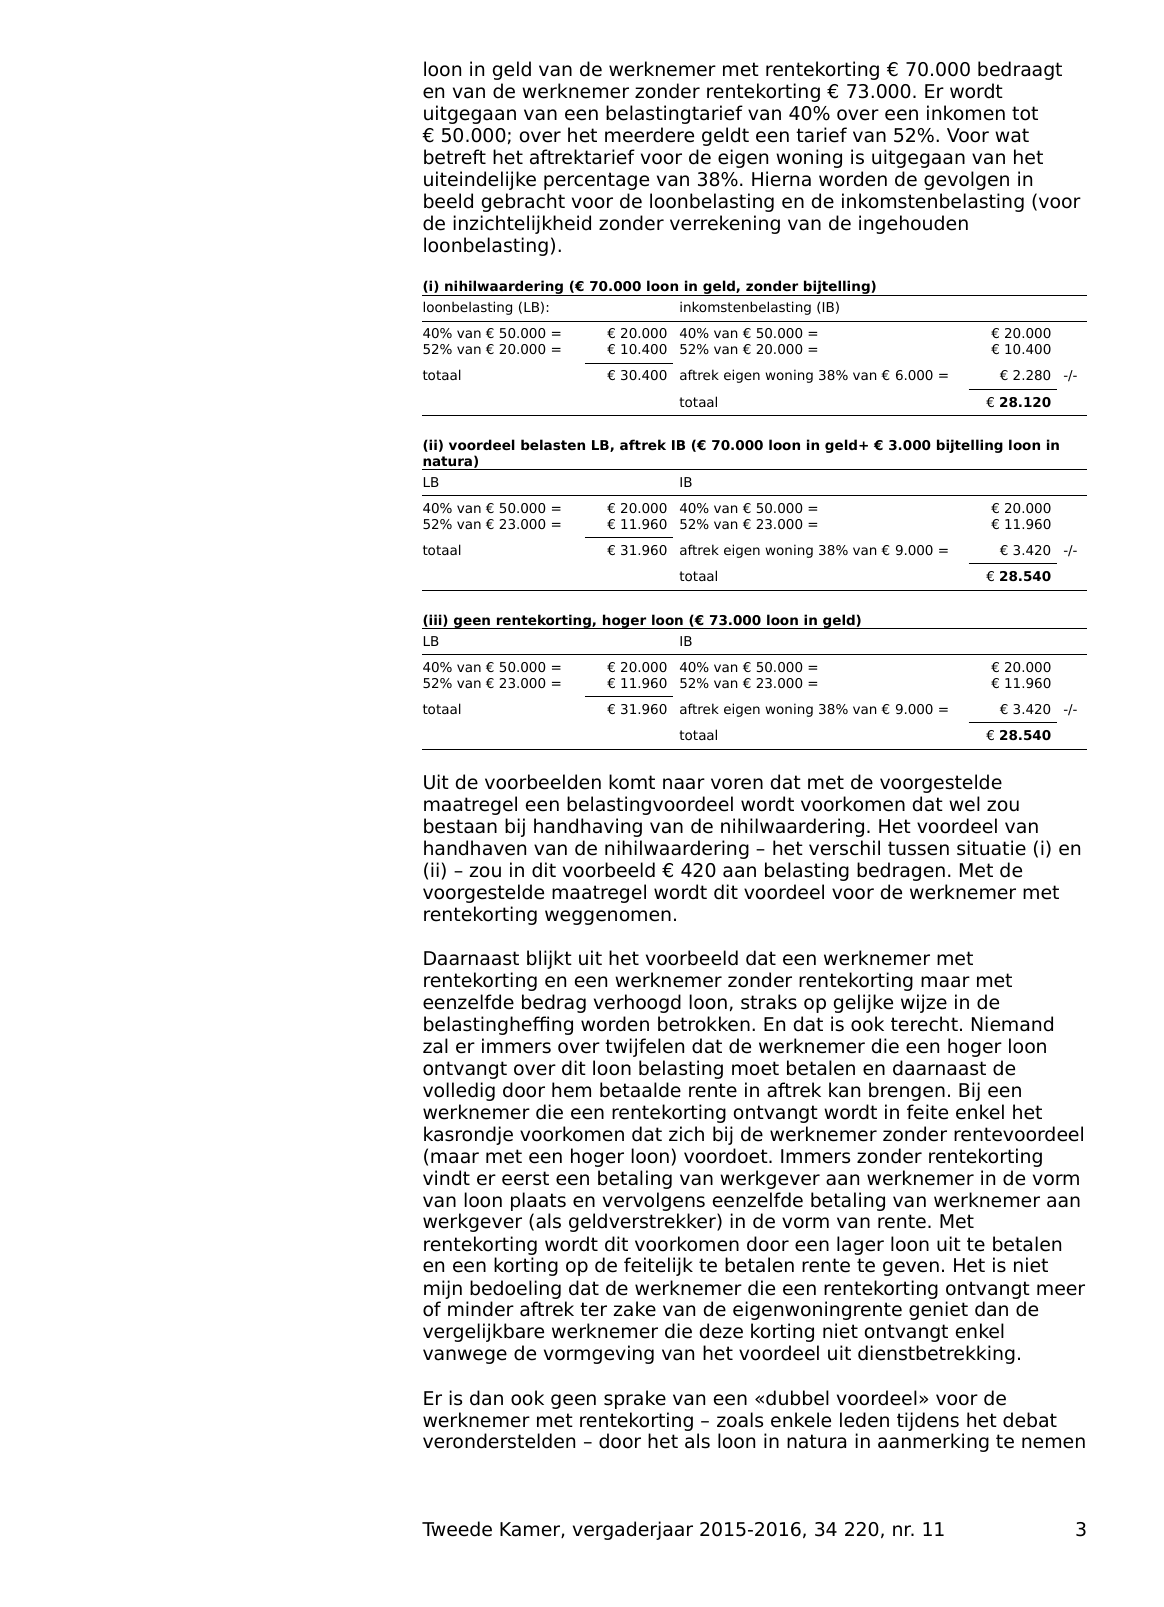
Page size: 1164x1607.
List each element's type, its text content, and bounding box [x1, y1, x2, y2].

table_cell [1057, 629, 1087, 654]
table_cell [1057, 322, 1087, 342]
table_cell € 11.960 [585, 517, 673, 537]
table_cell 40% van € 50.000 = [422, 655, 585, 676]
table_cell [585, 629, 673, 654]
table_cell 40% van € 50.000 = [673, 496, 968, 517]
table_cell € 10.400 [969, 342, 1057, 362]
table_cell [1057, 496, 1087, 517]
table_cell [1057, 389, 1087, 415]
table_cell € 20.000 [585, 322, 673, 342]
table_cell € 2.280 [969, 363, 1057, 389]
table_cell IB [673, 629, 968, 654]
table_cell -/- [1057, 696, 1087, 722]
table_cell [969, 296, 1057, 321]
table_cell € 11.960 [969, 517, 1057, 537]
table_cell [585, 389, 673, 415]
table_cell IB [673, 470, 968, 495]
table_cell [1057, 655, 1087, 676]
table_cell aftrek eigen woning 38% van € 6.000 = [673, 363, 968, 389]
text Uit de voorbeelden komt naar voren dat met de voorgestelde maatregel een belastingvoordeel wordt voorkomen dat wel zou bestaan bij handhaving van de nihilwaardering. Het voordeel van handhaven van de nihilwaardering – het verschil tussen situatie (i) en (ii) – zou in dit voorbeeld € 420 aan belasting bedragen. Met de voorgestelde maatregel wordt dit voordeel voor de werknemer met rentekorting weggenomen. [422, 772, 1087, 926]
table_header (ii) voordeel belasten LB, aftrek IB (€ 70.000 loon in geld+ € 3.000 bijtelling loon in natura) [422, 438, 1087, 469]
table_cell 52% van € 23.000 = [422, 517, 585, 537]
table_cell totaal [673, 563, 968, 589]
table_header (iii) geen rentekorting, hoger loon (€ 73.000 loon in geld) [422, 613, 1087, 628]
table_cell 40% van € 50.000 = [422, 496, 585, 517]
table_cell totaal [422, 537, 585, 563]
table_cell [422, 722, 585, 748]
table_cell [585, 722, 673, 748]
table_cell € 3.420 [969, 696, 1057, 722]
table_cell totaal [422, 363, 585, 389]
text Er is dan ook geen sprake van een «dubbel voordeel» voor de werknemer met rentekorting – zoals enkele leden tijdens het debat veronderstelden – door het als loon in natura in aanmerking te nemen [422, 1387, 1087, 1453]
table_cell -/- [1057, 537, 1087, 563]
table_header (i) nihilwaardering (€ 70.000 loon in geld, zonder bijtelling) [422, 279, 1087, 294]
table_cell [1057, 342, 1087, 362]
text Daarnaast blijkt uit het voorbeeld dat een werknemer met rentekorting en een werknemer zonder rentekorting maar met eenzelfde bedrag verhoogd loon, straks op gelijke wijze in de belastingheffing worden betrokken. En dat is ook terecht. Niemand zal er immers over twijfelen dat de werknemer die een hoger loon ontvangt over dit loon belasting moet betalen en daarnaast de volledig door hem betaalde rente in aftrek kan brengen. Bij een werknemer die een rentekorting ontvangt wordt in feite enkel het kasrondje voorkomen dat zich bij de werknemer zonder rentevoordeel (maar met een hoger loon) voordoet. Immers zonder rentekorting vindt er eerst een betaling van werkgever aan werknemer in de vorm van loon plaats en vervolgens eenzelfde betaling van werknemer aan werkgever (als geldverstrekker) in de vorm van rente. Met rentekorting wordt dit voorkomen door een lager loon uit te betalen en een korting op de feitelijk te betalen rente te geven. Het is niet mijn bedoeling dat de werknemer die een rentekorting ontvangt meer of minder aftrek ter zake van de eigenwoningrente geniet dan de vergelijkbare werknemer die deze korting niet ontvangt enkel vanwege de vormgeving van het voordeel uit dienstbetrekking. [422, 948, 1087, 1365]
table_cell [585, 296, 673, 321]
table_cell -/- [1057, 363, 1087, 389]
table_cell [585, 563, 673, 589]
table_cell [585, 470, 673, 495]
table_cell [1057, 722, 1087, 748]
table_cell totaal [673, 722, 968, 748]
table_cell € 28.540 [969, 564, 1057, 589]
table_cell € 20.000 [969, 655, 1057, 676]
table_cell € 31.960 [585, 697, 673, 722]
table_cell LB [422, 629, 585, 654]
table_cell € 28.540 [969, 723, 1057, 748]
table_cell € 20.000 [585, 655, 673, 676]
table_cell € 28.120 [969, 390, 1057, 415]
table_cell totaal [422, 696, 585, 722]
table_cell [1057, 470, 1087, 495]
table_cell € 20.000 [585, 496, 673, 517]
table_cell LB [422, 470, 585, 495]
table_cell [969, 470, 1057, 495]
table_cell € 11.960 [585, 676, 673, 696]
table_cell 40% van € 50.000 = [673, 655, 968, 676]
table_cell loonbelasting (LB): [422, 296, 585, 321]
table_cell [1057, 676, 1087, 696]
table_cell [969, 629, 1057, 654]
table_cell [1057, 563, 1087, 589]
table_cell € 31.960 [585, 538, 673, 563]
table_cell [1057, 296, 1087, 321]
table_cell aftrek eigen woning 38% van € 9.000 = [673, 537, 968, 563]
table_cell 52% van € 20.000 = [673, 342, 968, 362]
table_cell [1057, 517, 1087, 537]
table_cell 52% van € 23.000 = [673, 676, 968, 696]
table_cell € 30.400 [585, 364, 673, 389]
table_cell 52% van € 23.000 = [422, 676, 585, 696]
table_cell € 11.960 [969, 676, 1057, 696]
table_cell aftrek eigen woning 38% van € 9.000 = [673, 696, 968, 722]
table_cell 52% van € 23.000 = [673, 517, 968, 537]
table_cell [422, 389, 585, 415]
table_cell € 20.000 [969, 496, 1057, 517]
table_cell € 3.420 [969, 537, 1057, 563]
text loon in geld van de werknemer met rentekorting € 70.000 bedraagt en van de werknemer zonder rentekorting € 73.000. Er wordt uitgegaan van een belastingtarief van 40% over een inkomen tot € 50.000; over het meerdere geldt een tarief van 52%. Voor wat betreft het aftrektarief voor de eigen woning is uitgegaan van het uiteindelijke percentage van 38%. Hierna worden de gevolgen in beeld gebracht voor de loonbelasting en de inkomstenbelasting (voor de inzichtelijkheid zonder verrekening van de ingehouden loonbelasting). [422, 59, 1087, 257]
table_cell 40% van € 50.000 = [422, 322, 585, 342]
table_cell [422, 563, 585, 589]
table_cell 40% van € 50.000 = [673, 322, 968, 342]
table_cell totaal [673, 389, 968, 415]
table_cell inkomstenbelasting (IB) [673, 296, 968, 321]
table_cell € 20.000 [969, 322, 1057, 342]
table_cell 52% van € 20.000 = [422, 342, 585, 362]
table_cell € 10.400 [585, 342, 673, 362]
